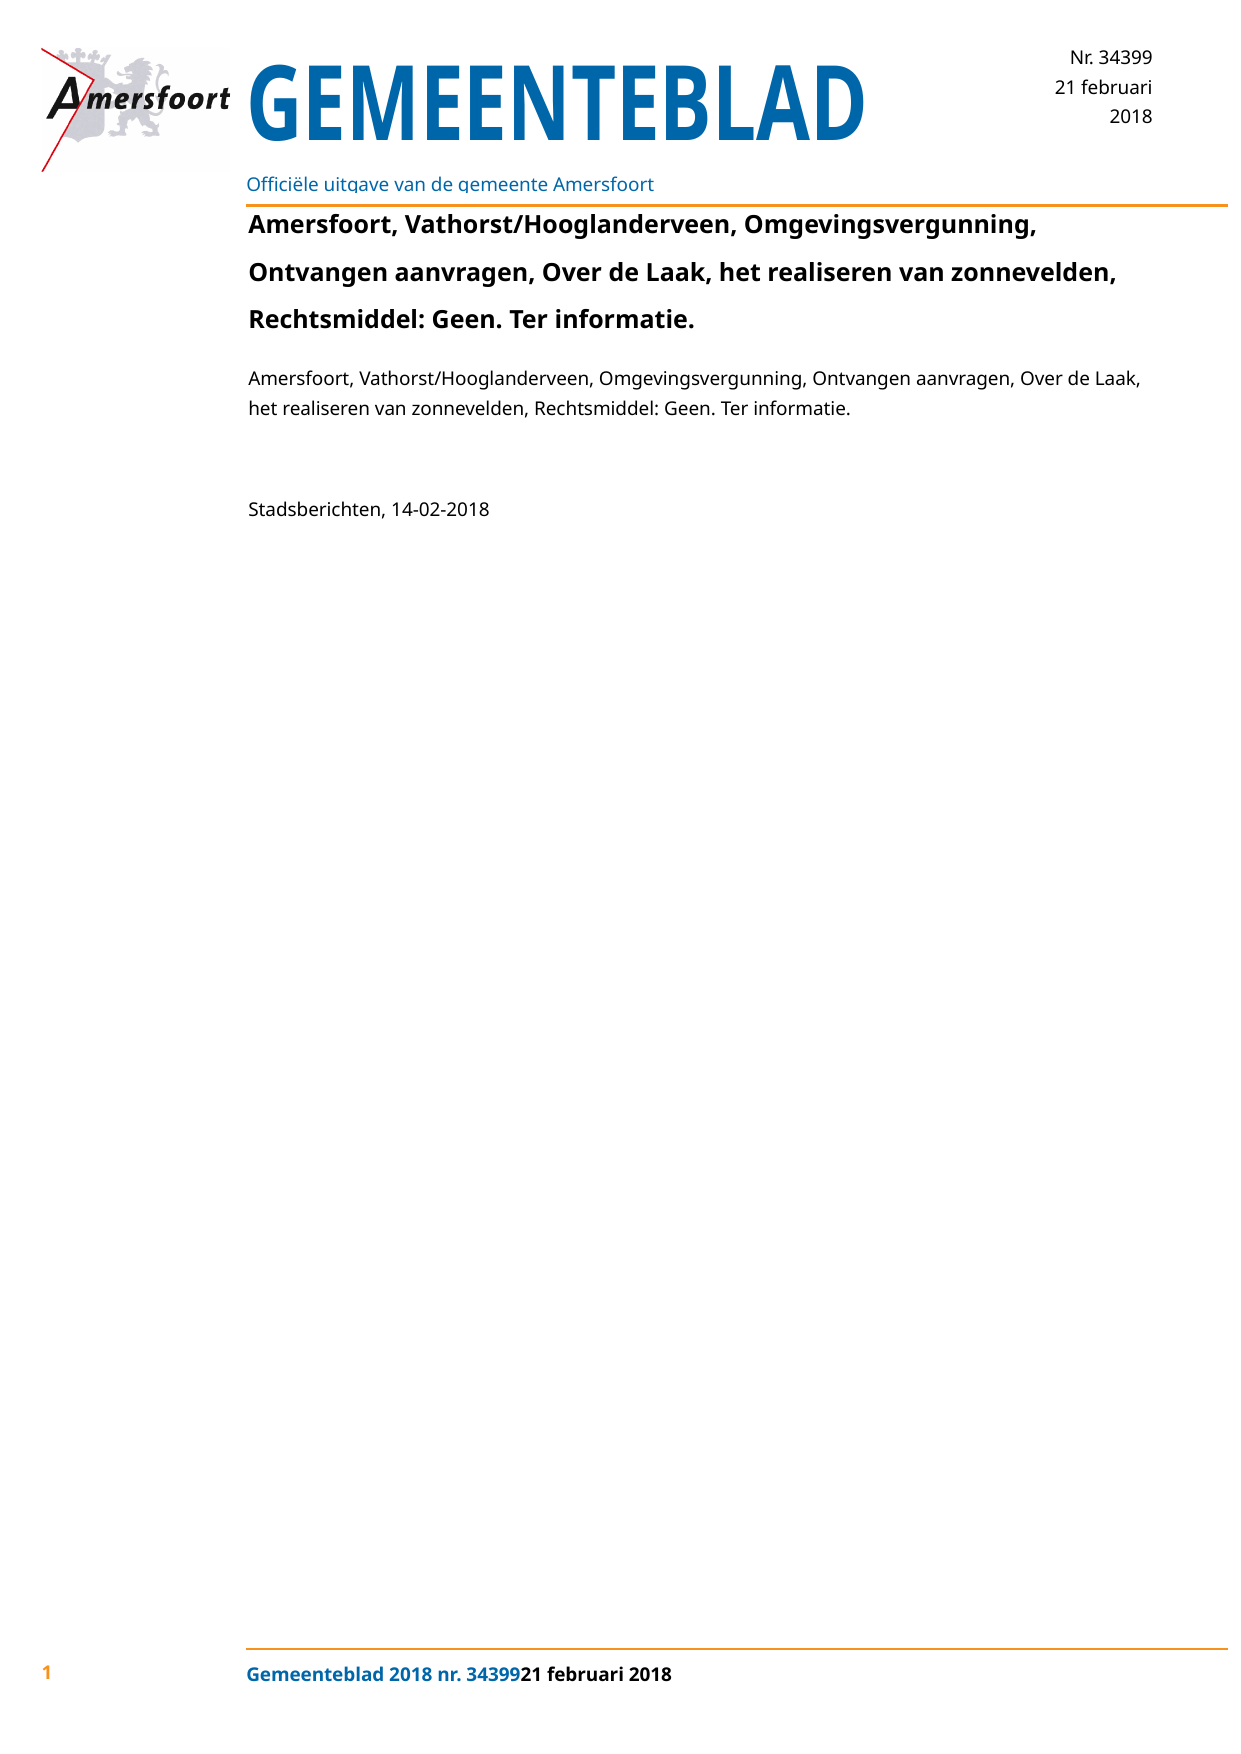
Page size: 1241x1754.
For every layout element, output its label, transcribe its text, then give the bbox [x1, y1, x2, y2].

text Amersfoort, Vathorst/Hooglanderveen, Omgevingsvergunning, Ontvangen aanvragen, Over de Laak, het realiseren van zonnevelden, Rechtsmiddel: Geen. Ter informatie. [248, 366, 1152, 421]
text Amersfoort, Vathorst/Hooglanderveen, Omgevingsvergunning, Ontvangen aanvragen, Over de Laak, het realiseren van zonnevelden, Rechtsmiddel: Geen. Ter informatie. [248, 207, 1152, 336]
text Stadsberichten, 14-02-2018 [248, 496, 1152, 522]
picture [41, 47, 231, 172]
